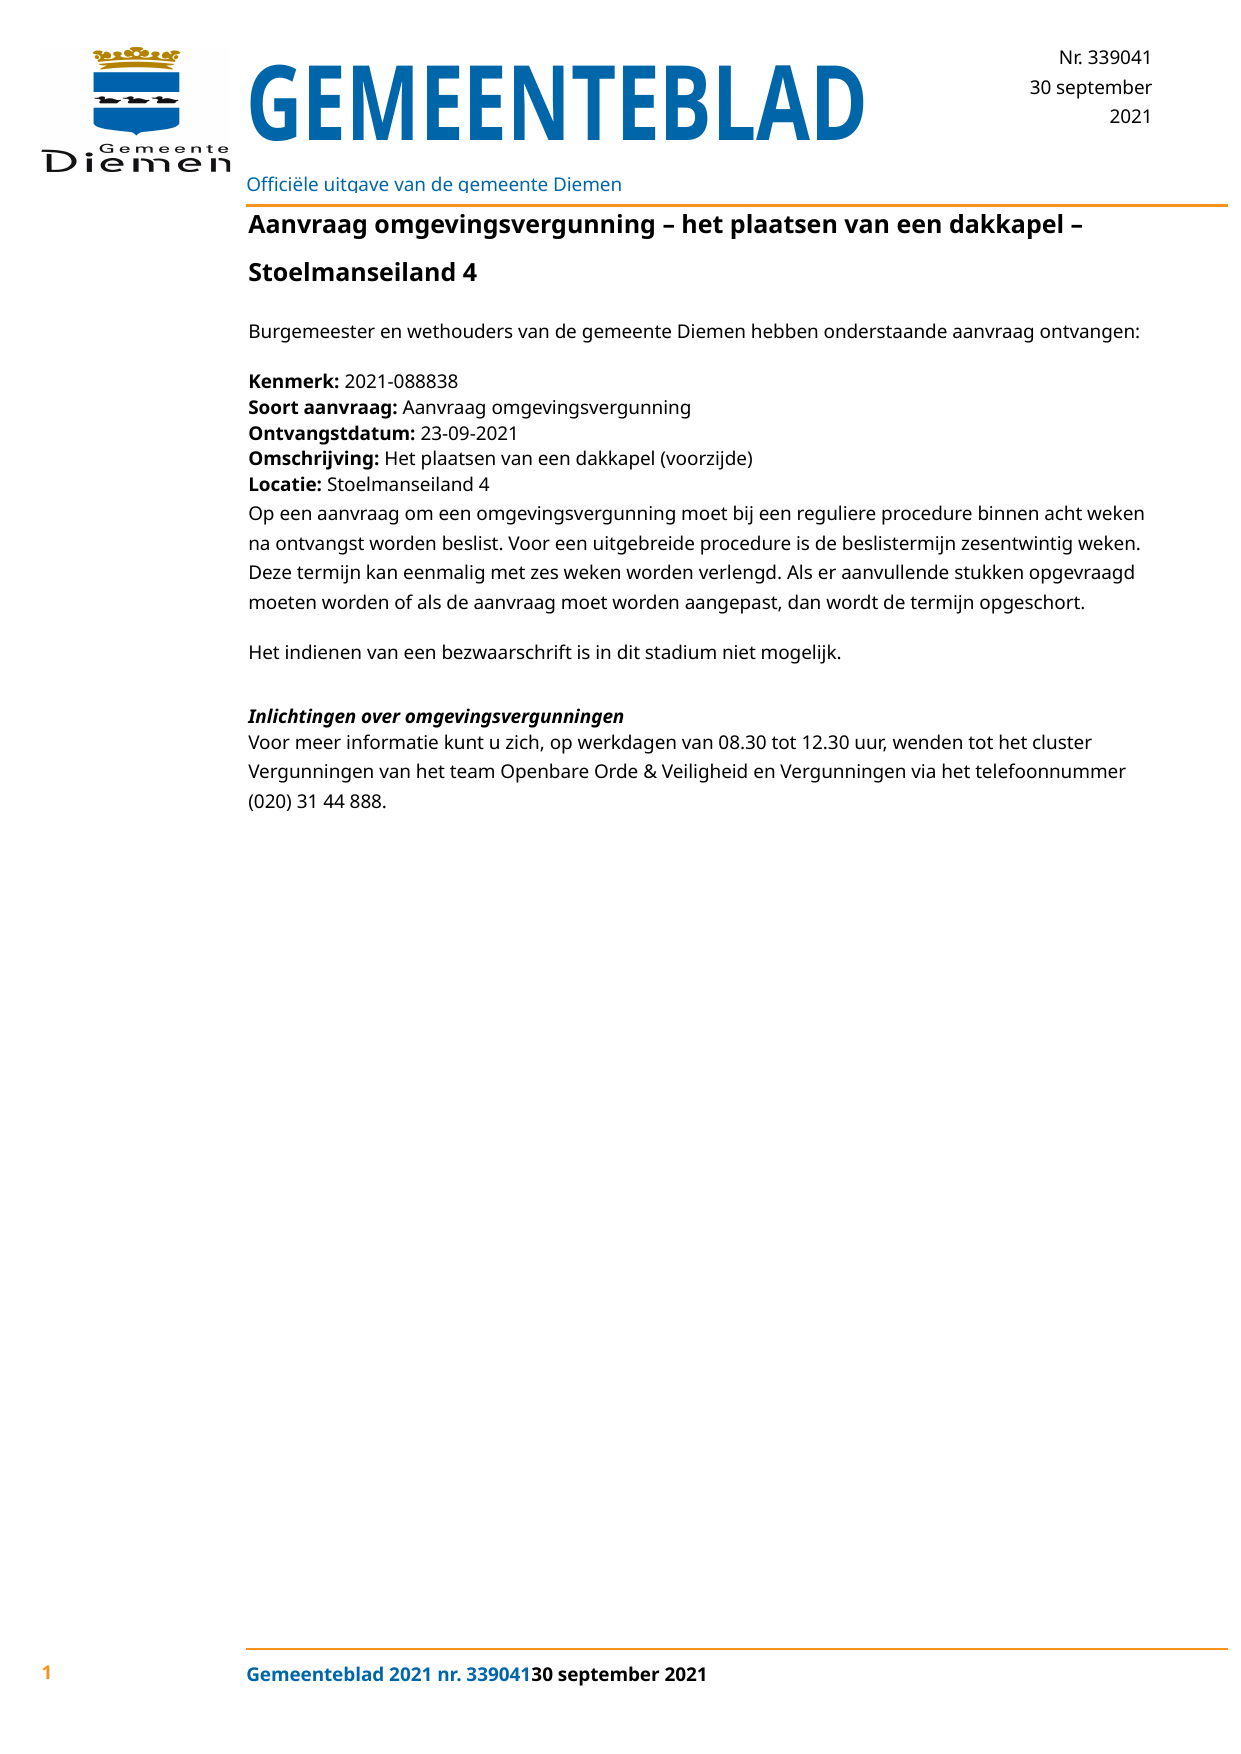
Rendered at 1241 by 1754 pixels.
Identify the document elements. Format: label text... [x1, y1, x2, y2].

text Burgemeester en wethouders van de gemeente Diemen hebben onderstaande aanvraag ontvangen: [248, 318, 1152, 344]
text Aanvraag omgevingsvergunning – het plaatsen van een dakkapel – Stoelmanseiland 4 [248, 207, 1152, 288]
picture [41, 47, 231, 172]
text Inlichtingen over omgevingsvergunningen [248, 703, 1152, 729]
table_cell Soort aanvraag: Aanvraag omgevingsvergunning [248, 394, 1152, 420]
table_header Kenmerk: 2021-088838 [248, 369, 1152, 394]
table_cell Locatie: Stoelmanseiland 4 [248, 471, 1152, 497]
text Voor meer informatie kunt u zich, op werkdagen van 08.30 tot 12.30 uur, wenden tot het cluster Vergunningen van het team Openbare Orde & Veiligheid en Vergunningen via het telefoonnummer (020) 31 44 888. [248, 729, 1152, 814]
table_cell Ontvangstdatum: 23-09-2021 [248, 420, 1152, 446]
table_cell Omschrijving: Het plaatsen van een dakkapel (voorzijde) [248, 446, 1152, 471]
text Het indienen van een bezwaarschrift is in dit stadium niet mogelijk. [248, 639, 1152, 665]
text Op een aanvraag om een omgevingsvergunning moet bij een reguliere procedure binnen acht weken na ontvangst worden beslist. Voor een uitgebreide procedure is de beslistermijn zesentwintig weken. Deze termijn kan eenmalig met zes weken worden verlengd. Als er aanvullende stukken opgevraagd moeten worden of als de aanvraag moet worden aangepast, dan wordt de termijn opgeschort. [248, 500, 1152, 615]
